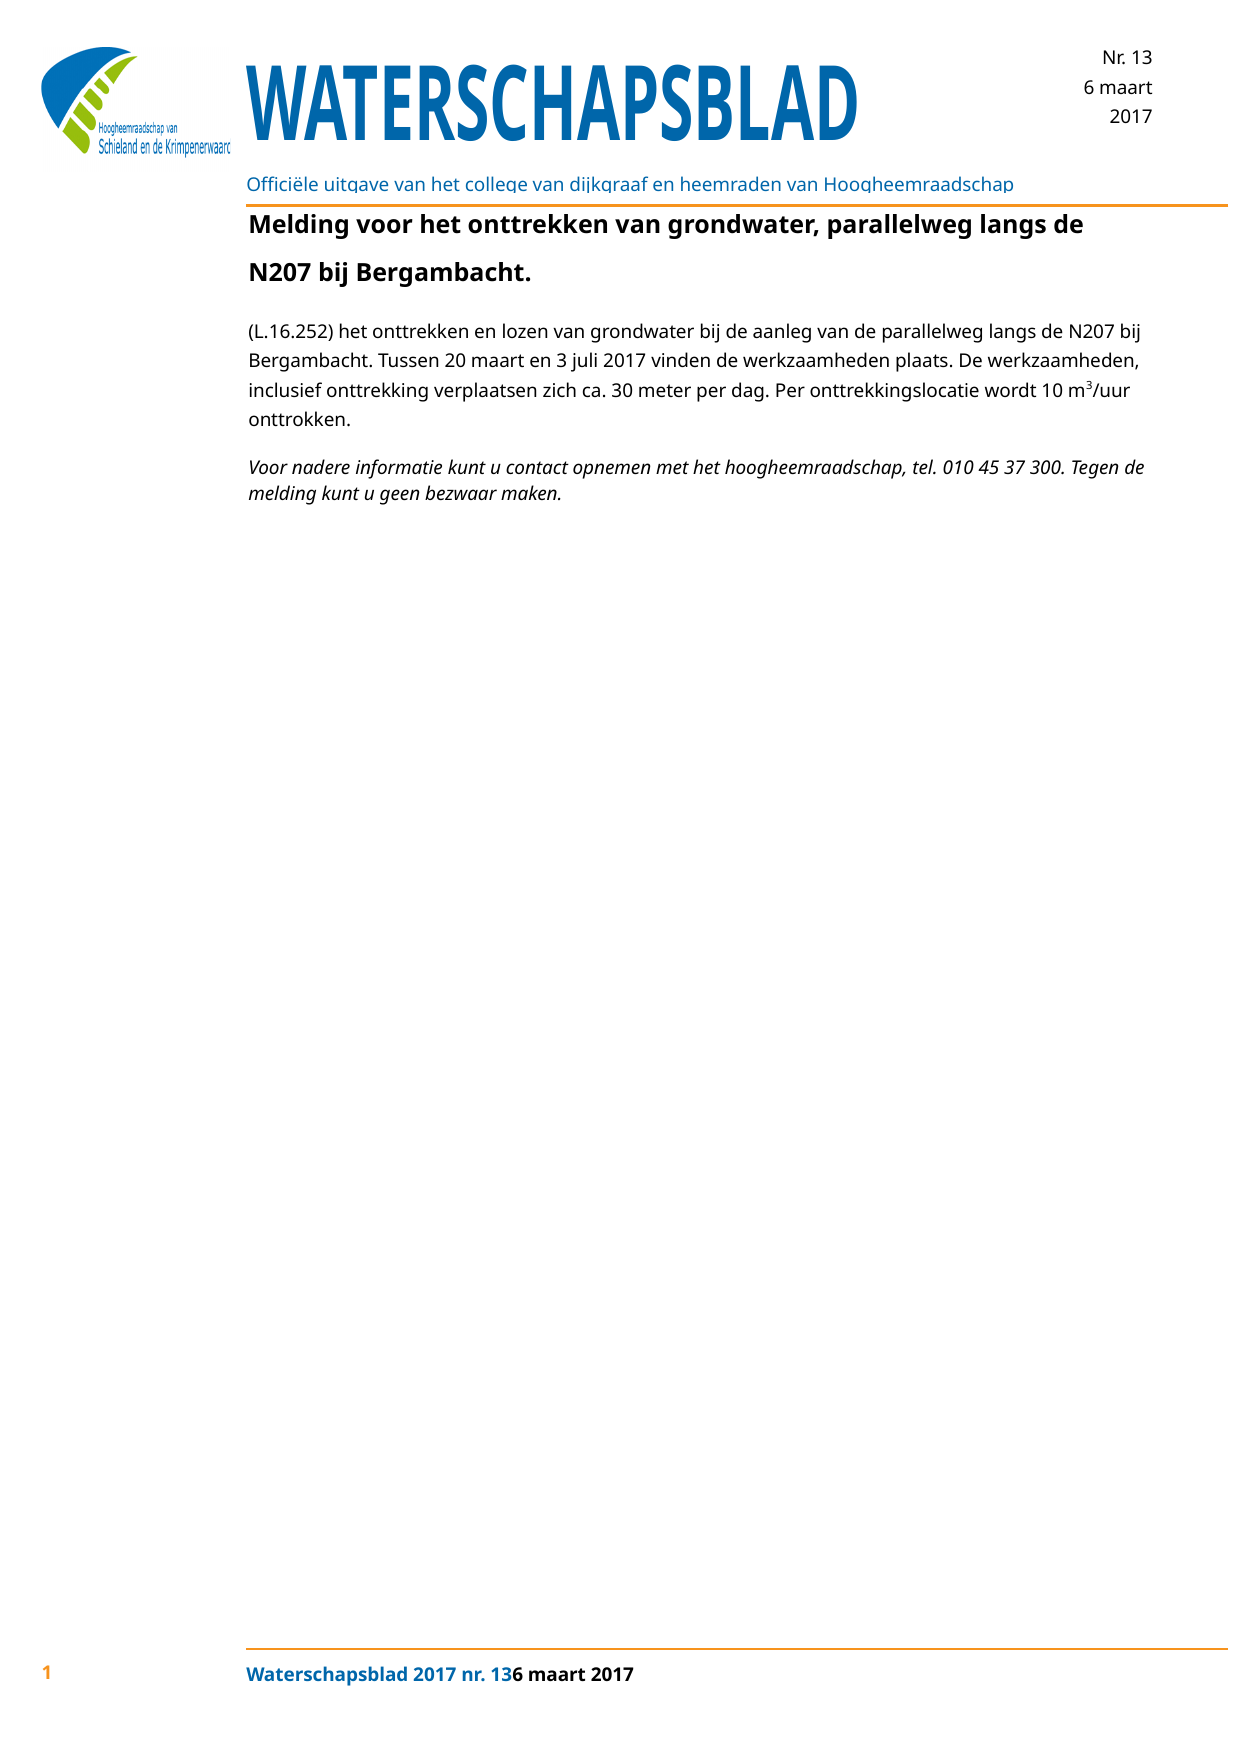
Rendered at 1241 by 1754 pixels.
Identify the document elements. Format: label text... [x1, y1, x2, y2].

picture [41, 47, 231, 172]
text (L.16.252) het onttrekken en lozen van grondwater bij de aanleg van de parallelweg langs de N207 bij Bergambacht. Tussen 20 maart en 3 juli 2017 vinden de werkzaamheden plaats. De werkzaamheden, inclusief onttrekking verplaatsen zich ca. 30 meter per dag. Per onttrekkingslocatie wordt 10 m3/uur onttrokken. [248, 318, 1152, 432]
text Voor nadere informatie kunt u contact opnemen met het hoogheemraadschap, tel. 010 45 37 300. Tegen de melding kunt u geen bezwaar maken. [248, 454, 1152, 506]
text Melding voor het onttrekken van grondwater, parallelweg langs de N207 bij Bergambacht. [248, 207, 1152, 288]
